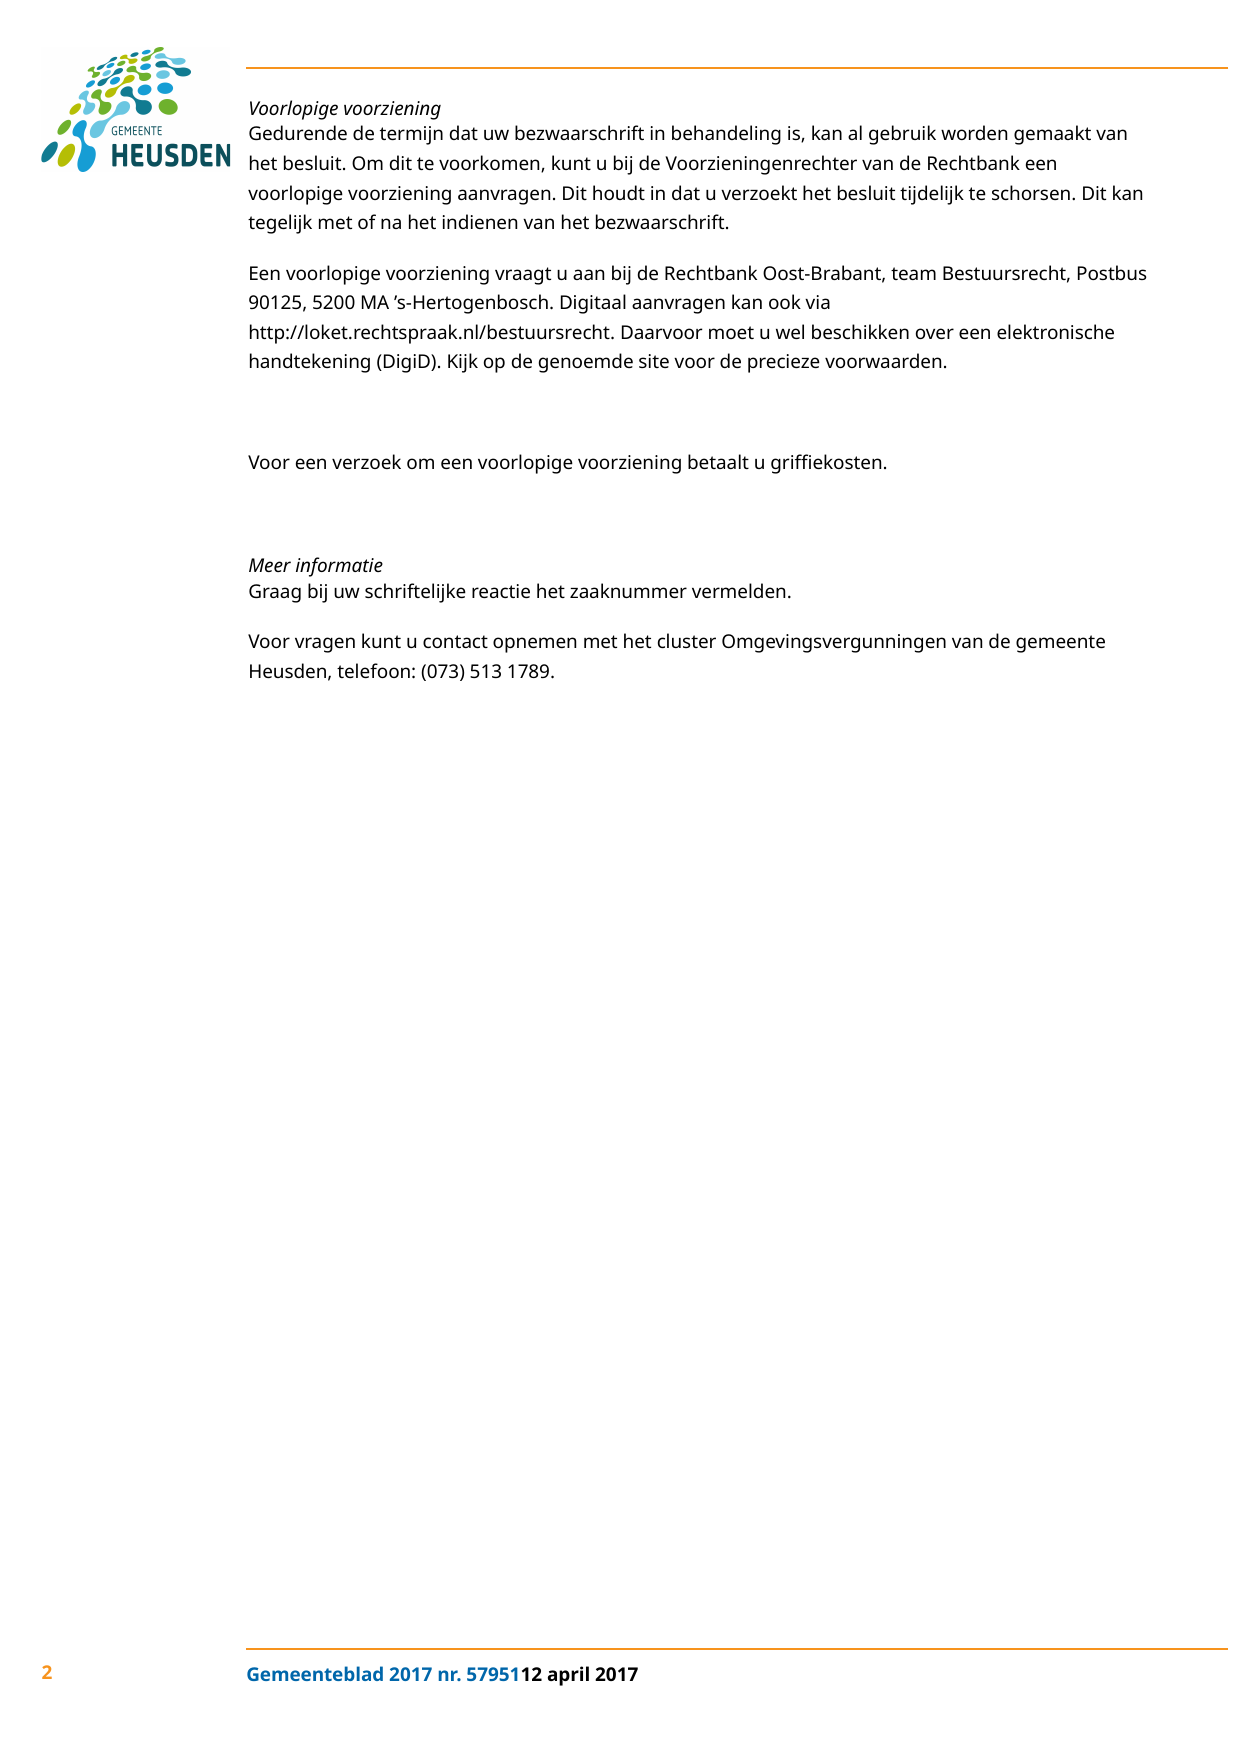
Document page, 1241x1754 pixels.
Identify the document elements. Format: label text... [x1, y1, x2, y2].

text Graag bij uw schriftelijke reactie het zaaknummer vermelden. [248, 578, 1152, 604]
text Voorlopige voorziening [248, 95, 1152, 121]
text Gedurende de termijn dat uw bezwaarschrift in behandeling is, kan al gebruik worden gemaakt van het besluit. Om dit te voorkomen, kunt u bij de Voorzieningenrechter van de Rechtbank een voorlopige voorziening aanvragen. Dit houdt in dat u verzoekt het besluit tijdelijk te schorsen. Dit kan tegelijk met of na het indienen van het bezwaarschrift. [248, 121, 1152, 235]
text Een voorlopige voorziening vraagt u aan bij de Rechtbank Oost-Brabant, team Bestuursrecht, Postbus 90125, 5200 MA ’s-Hertogenbosch. Digitaal aanvragen kan ook via http://loket.rechtspraak.nl/bestuursrecht. Daarvoor moet u wel beschikken over een elektronische handtekening (DigiD). Kijk op de genoemde site voor de precieze voorwaarden. [248, 260, 1152, 374]
text Voor een verzoek om een voorlopige voorziening betaalt u griffiekosten. [248, 449, 1152, 475]
text Meer informatie [248, 552, 1152, 578]
picture [41, 47, 231, 172]
text Voor vragen kunt u contact opnemen met het cluster Omgevingsvergunningen van de gemeente Heusden, telefoon: (073) 513 1789. [248, 629, 1152, 684]
